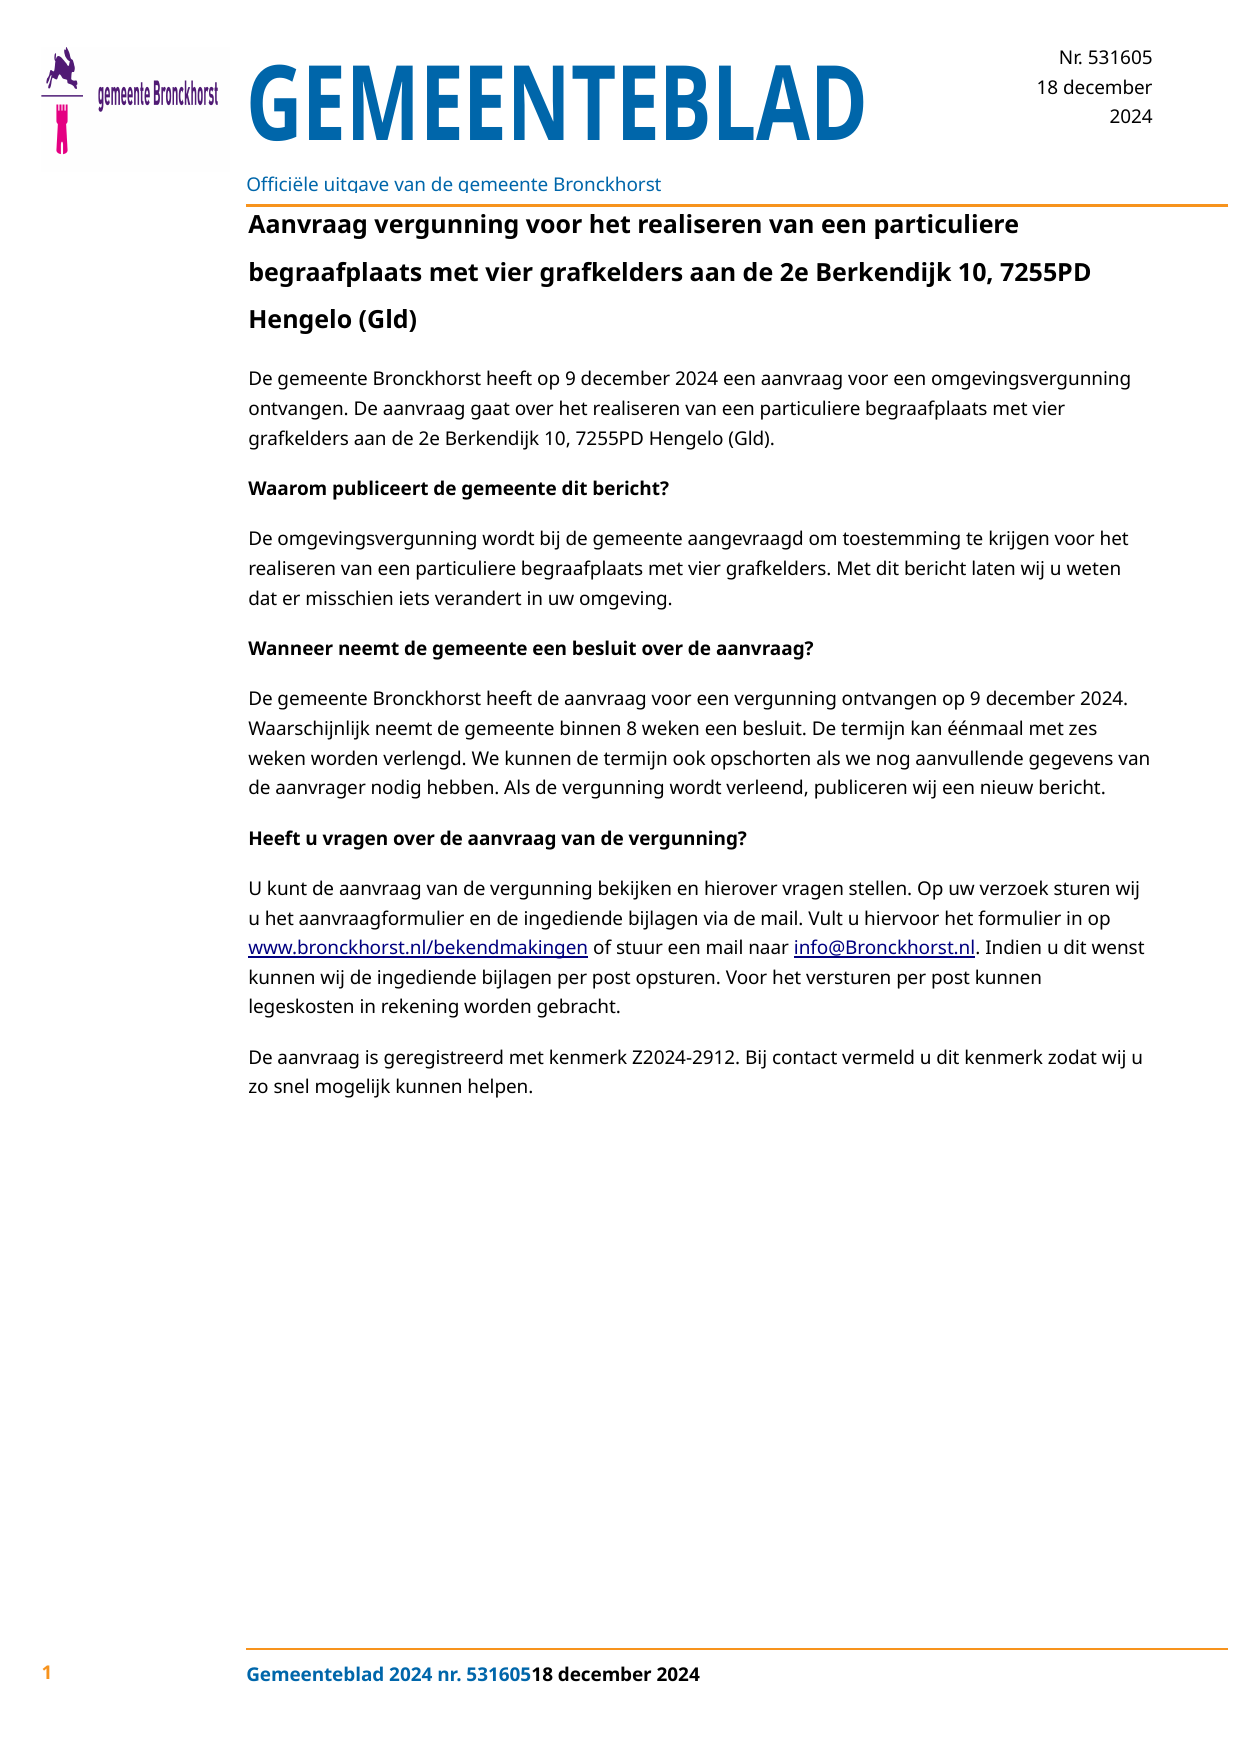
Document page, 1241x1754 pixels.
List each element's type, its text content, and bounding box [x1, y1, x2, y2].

text De gemeente Bronckhorst heeft op 9 december 2024 een aanvraag voor een omgevingsvergunning ontvangen. De aanvraag gaat over het realiseren van een particuliere begraafplaats met vier grafkelders aan de 2e Berkendijk 10, 7255PD Hengelo (Gld). [248, 366, 1152, 450]
picture [41, 47, 231, 172]
text Heeft u vragen over de aanvraag van de vergunning? [248, 825, 1152, 850]
text De aanvraag is geregistreerd met kenmerk Z2024-2912. Bij contact vermeld u dit kenmerk zodat wij u zo snel mogelijk kunnen helpen. [248, 1044, 1152, 1099]
text De gemeente Bronckhorst heeft de aanvraag voor een vergunning ontvangen op 9 december 2024. Waarschijnlijk neemt de gemeente binnen 8 weken een besluit. De termijn kan éénmaal met zes weken worden verlengd. We kunnen de termijn ook opschorten als we nog aanvullende gegevens van de aanvrager nodig hebben. Als de vergunning wordt verleend, publiceren wij een nieuw bericht. [248, 686, 1152, 800]
text De omgevingsvergunning wordt bij de gemeente aangevraagd om toestemming te krijgen voor het realiseren van een particuliere begraafplaats met vier grafkelders. Met dit bericht laten wij u weten dat er misschien iets verandert in uw omgeving. [248, 526, 1152, 610]
text Aanvraag vergunning voor het realiseren van een particuliere begraafplaats met vier grafkelders aan de 2e Berkendijk 10, 7255PD Hengelo (Gld) [248, 207, 1152, 336]
text U kunt de aanvraag van de vergunning bekijken en hierover vragen stellen. Op uw verzoek sturen wij u het aanvraagformulier en de ingediende bijlagen via de mail. Vult u hiervoor het formulier in op www.bronckhorst.nl/bekendmakingen of stuur een mail naar info@Bronckhorst.nl. Indien u dit wenst kunnen wij de ingediende bijlagen per post opsturen. Voor het versturen per post kunnen legeskosten in rekening worden gebracht. [248, 875, 1152, 1019]
text Wanneer neemt de gemeente een besluit over de aanvraag? [248, 635, 1152, 661]
text Waarom publiceert de gemeente dit bericht? [248, 475, 1152, 501]
